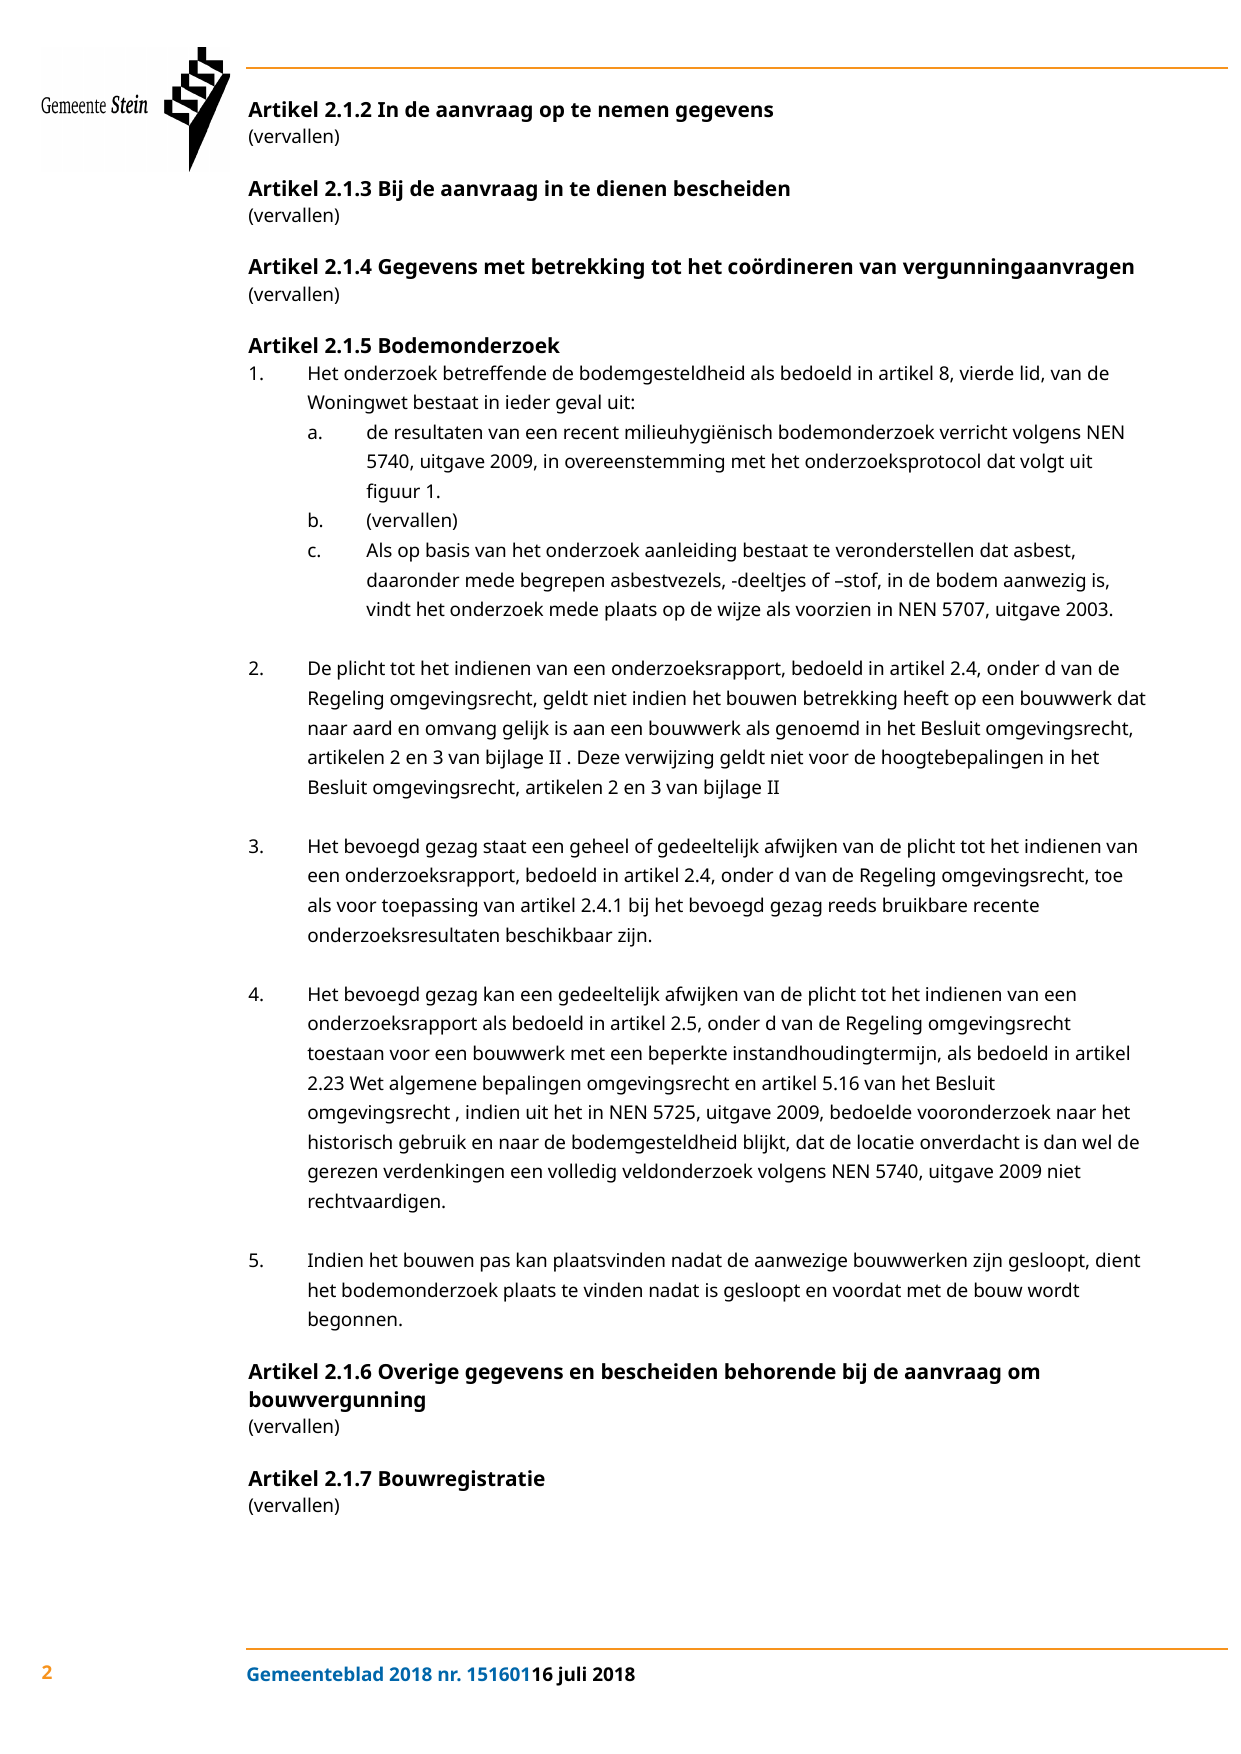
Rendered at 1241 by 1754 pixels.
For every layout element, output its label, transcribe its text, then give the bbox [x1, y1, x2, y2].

text Artikel 2.1.2 In de aanvraag op te nemen gegevens [248, 95, 1152, 123]
list Indien het bouwen pas kan plaatsvinden nadat de aanwezige bouwwerken zijn gesloopt, dient het bodemonderzoek plaats te vinden nadat is gesloopt en voordat met de bouw wordt begonnen. [248, 1247, 1152, 1332]
list (vervallen) [307, 508, 1152, 533]
picture [41, 47, 231, 172]
list De plicht tot het indienen van een onderzoeksrapport, bedoeld in artikel 2.4, onder d van de Regeling omgevingsrecht, geldt niet indien het bouwen betrekking heeft op een bouwwerk dat naar aard en omvang gelijk is aan een bouwwerk als genoemd in het Besluit omgevingsrecht, artikelen 2 en 3 van bijlage II . Deze verwijzing geldt niet voor de hoogtebepalingen in het Besluit omgevingsrecht, artikelen 2 en 3 van bijlage II [248, 656, 1152, 800]
text Artikel 2.1.4 Gegevens met betrekking tot het coördineren van vergunningaanvragen [248, 252, 1152, 281]
text Artikel 2.1.5 Bodemonderzoek [248, 331, 1152, 360]
list de resultaten van een recent milieuhygiënisch bodemonderzoek verricht volgens NEN 5740, uitgave 2009, in overeenstemming met het onderzoeksprotocol dat volgt uit figuur 1. [307, 419, 1152, 504]
text (vervallen) [248, 123, 1152, 149]
list Het bevoegd gezag kan een gedeeltelijk afwijken van de plicht tot het indienen van een onderzoeksrapport als bedoeld in artikel 2.5, onder d van de Regeling omgevingsrecht toestaan voor een bouwwerk met een beperkte instandhoudingtermijn, als bedoeld in artikel 2.23 Wet algemene bepalingen omgevingsrecht en artikel 5.16 van het Besluit omgevingsrecht , indien uit het in NEN 5725, uitgave 2009, bedoelde vooronderzoek naar het historisch gebruik en naar de bodemgesteldheid blijkt, dat de locatie onverdacht is dan wel de gerezen verdenkingen een volledig veldonderzoek volgens NEN 5740, uitgave 2009 niet rechtvaardigen. [248, 981, 1152, 1214]
text (vervallen) [248, 1493, 1152, 1518]
text Artikel 2.1.6 Overige gegevens en bescheiden behorende bij de aanvraag om bouwvergunning [248, 1357, 1152, 1414]
list Als op basis van het onderzoek aanleiding bestaat te veronderstellen dat asbest, daaronder mede begrepen asbestvezels, -deeltjes of –stof, in de bodem aanwezig is, vindt het onderzoek mede plaats op de wijze als voorzien in NEN 5707, uitgave 2003. [307, 537, 1152, 622]
text (vervallen) [248, 281, 1152, 307]
text Artikel 2.1.7 Bouwregistratie [248, 1464, 1152, 1493]
list Het onderzoek betreffende de bodemgesteldheid als bedoeld in artikel 8, vierde lid, van de Woningwet bestaat in ieder geval uit: [248, 360, 1152, 415]
text (vervallen) [248, 202, 1152, 228]
text (vervallen) [248, 1414, 1152, 1439]
list Het bevoegd gezag staat een geheel of gedeeltelijk afwijken van de plicht tot het indienen van een onderzoeksrapport, bedoeld in artikel 2.4, onder d van de Regeling omgevingsrecht, toe als voor toepassing van artikel 2.4.1 bij het bevoegd gezag reeds bruikbare recente onderzoeksresultaten beschikbaar zijn. [248, 833, 1152, 948]
text Artikel 2.1.3 Bij de aanvraag in te dienen bescheiden [248, 174, 1152, 202]
